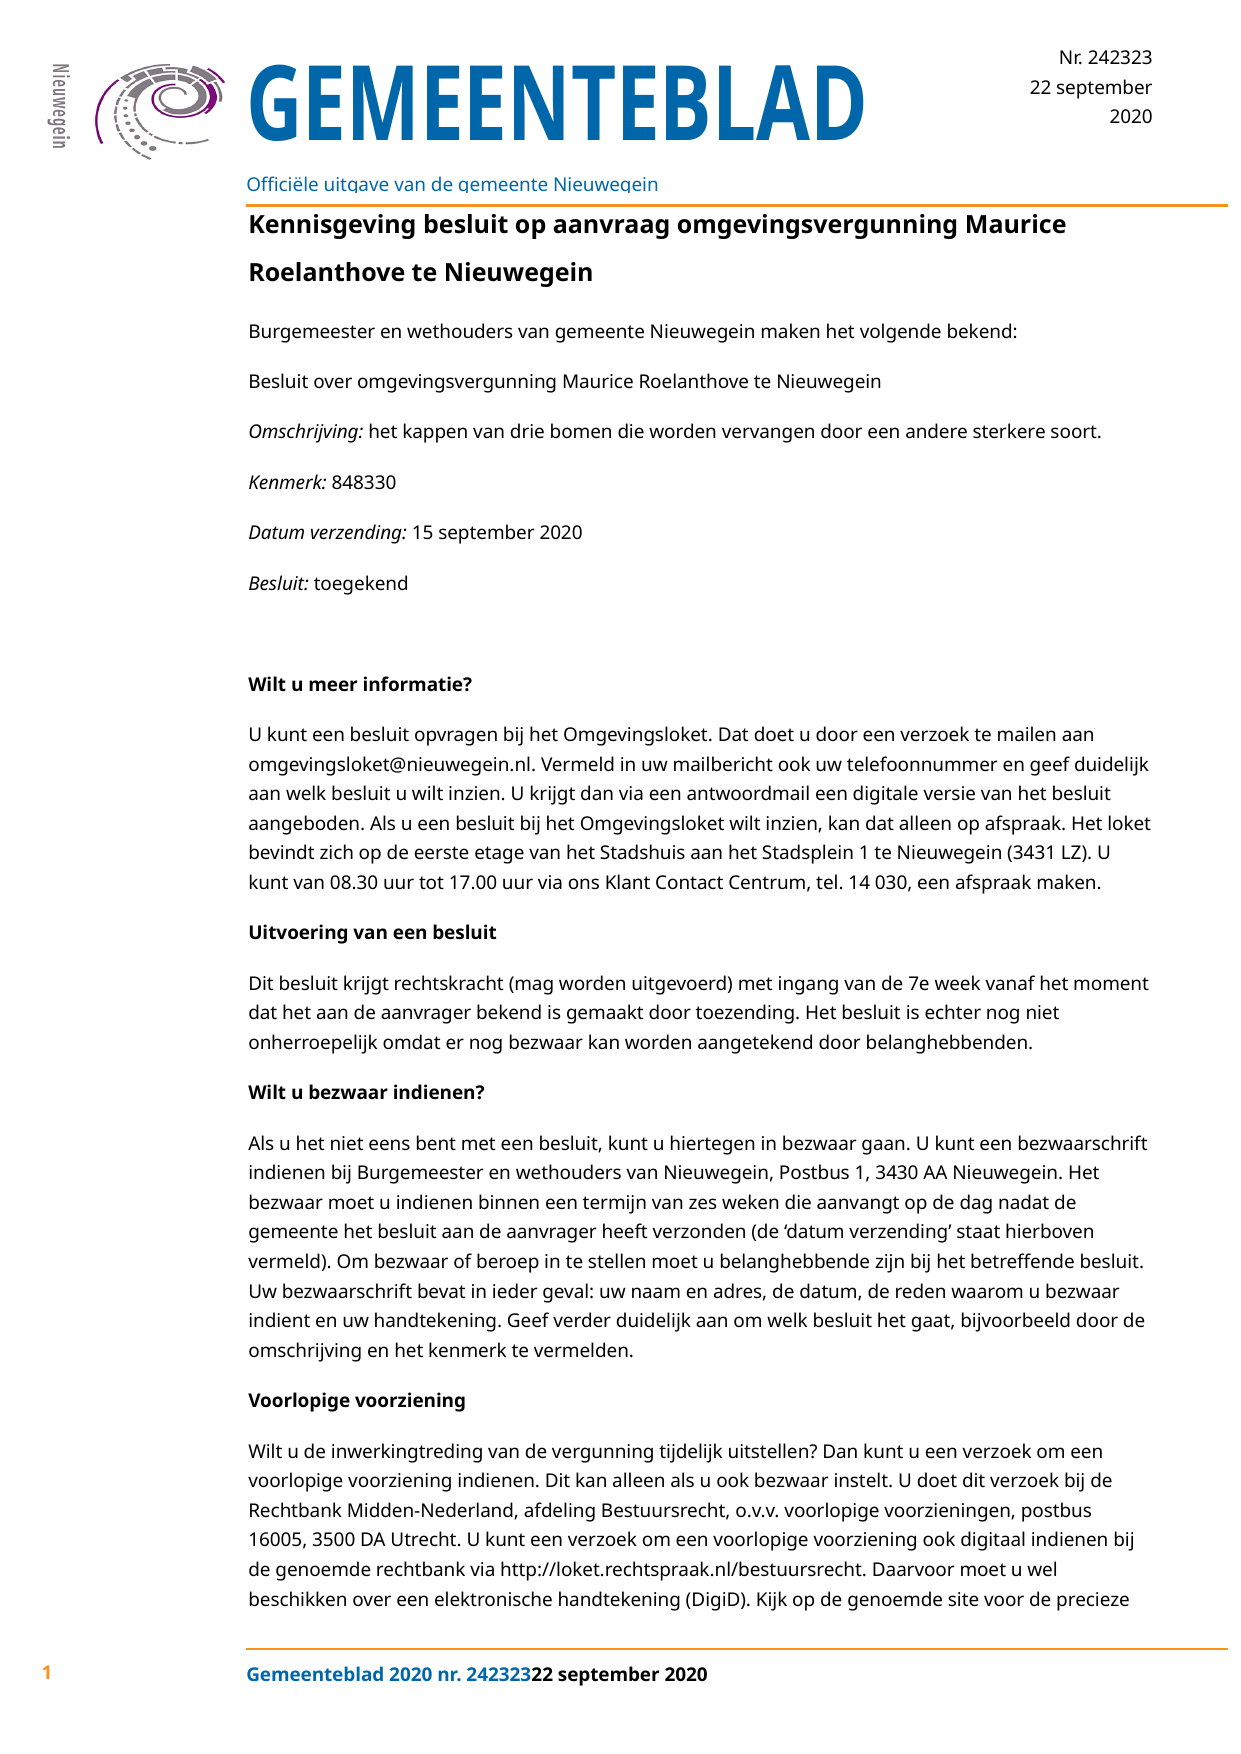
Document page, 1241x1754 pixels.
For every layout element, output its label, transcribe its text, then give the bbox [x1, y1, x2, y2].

text Voorlopige voorziening [248, 1387, 1152, 1413]
text Dit besluit krijgt rechtskracht (mag worden uitgevoerd) met ingang van de 7e week vanaf het moment dat het aan de aanvrager bekend is gemaakt door toezending. Het besluit is echter nog niet onherroepelijk omdat er nog bezwaar kan worden aangetekend door belanghebbenden. [248, 970, 1152, 1055]
text Wilt u de inwerkingtreding van de vergunning tijdelijk uitstellen? Dan kunt u een verzoek om een voorlopige voorziening indienen. Dit kan alleen als u ook bezwaar instelt. U doet dit verzoek bij de Rechtbank Midden-Nederland, afdeling Bestuursrecht, o.v.v. voorlopige voorzieningen, postbus 16005, 3500 DA Utrecht. U kunt een verzoek om een voorlopige voorziening ook digitaal indienen bij de genoemde rechtbank via http://loket.rechtspraak.nl/bestuursrecht. Daarvoor moet u wel beschikken over een elektronische handtekening (DigiD). Kijk op de genoemde site voor de precieze [248, 1438, 1152, 1612]
text Kenmerk: 848330 [248, 469, 1152, 495]
text Wilt u meer informatie? [248, 671, 1152, 697]
text Besluit over omgevingsvergunning Maurice Roelanthove te Nieuwegein [248, 368, 1152, 394]
text Als u het niet eens bent met een besluit, kunt u hiertegen in bezwaar gaan. U kunt een bezwaarschrift indienen bij Burgemeester en wethouders van Nieuwegein, Postbus 1, 3430 AA Nieuwegein. Het bezwaar moet u indienen binnen een termijn van zes weken die aanvangt op de dag nadat de gemeente het besluit aan de aanvrager heeft verzonden (de ‘datum verzending’ staat hierboven vermeld). Om bezwaar of beroep in te stellen moet u belanghebbende zijn bij het betreffende besluit. Uw bezwaarschrift bevat in ieder geval: uw naam en adres, de datum, de reden waarom u bezwaar indient en uw handtekening. Geef verder duidelijk aan om welk besluit het gaat, bijvoorbeeld door de omschrijving en het kenmerk te vermelden. [248, 1130, 1152, 1363]
text U kunt een besluit opvragen bij het Omgevingsloket. Dat doet u door een verzoek te mailen aan omgevingsloket@nieuwegein.nl. Vermeld in uw mailbericht ook uw telefoonnummer en geef duidelijk aan welk besluit u wilt inzien. U krijgt dan via een antwoordmail een digitale versie van het besluit aangeboden. Als u een besluit bij het Omgevingsloket wilt inzien, kan dat alleen op afspraak. Het loket bevindt zich op de eerste etage van het Stadshuis aan het Stadsplein 1 te Nieuwegein (3431 LZ). U kunt van 08.30 uur tot 17.00 uur via ons Klant Contact Centrum, tel. 14 030, een afspraak maken. [248, 721, 1152, 895]
text Kennisgeving besluit op aanvraag omgevingsvergunning Maurice Roelanthove te Nieuwegein [248, 207, 1152, 288]
text Uitvoering van een besluit [248, 919, 1152, 945]
text Omschrijving: het kappen van drie bomen die worden vervangen door een andere sterkere soort. [248, 419, 1152, 444]
text Burgemeester en wethouders van gemeente Nieuwegein maken het volgende bekend: [248, 318, 1152, 344]
text Wilt u bezwaar indienen? [248, 1079, 1152, 1105]
picture [41, 47, 231, 172]
text Datum verzending: 15 september 2020 [248, 519, 1152, 545]
text Besluit: toegekend [248, 570, 1152, 596]
